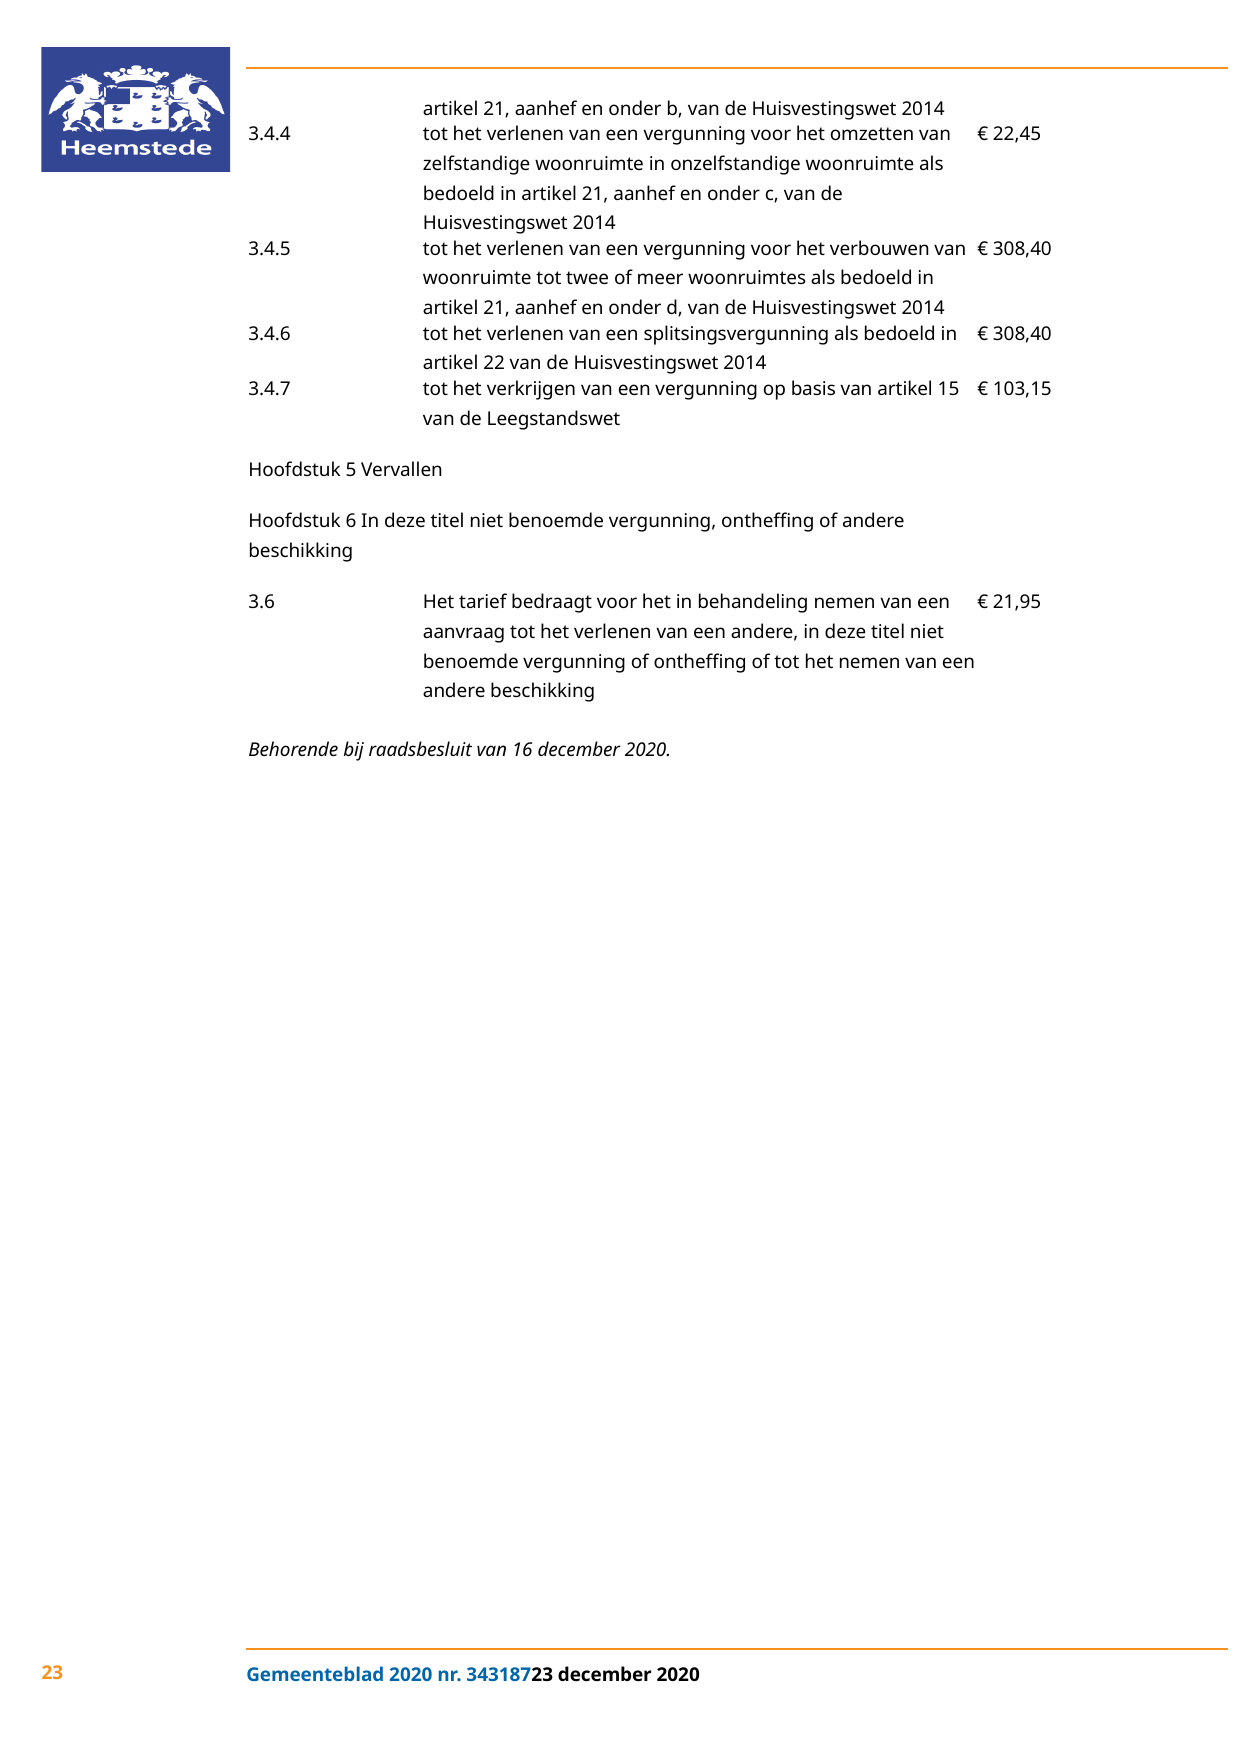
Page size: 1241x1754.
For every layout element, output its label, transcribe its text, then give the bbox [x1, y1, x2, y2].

table_cell € 22,45 [977, 121, 1152, 235]
table_cell Hoofdstuk 5 Vervallen [248, 456, 977, 482]
table_cell [248, 431, 423, 456]
text Behorende bij raadsbesluit van 16 december 2020. [248, 736, 1152, 762]
table_cell [248, 482, 423, 508]
table_cell [977, 482, 1152, 508]
table_cell € 21,95 [977, 589, 1152, 703]
table_cell [423, 431, 977, 456]
table_cell [248, 95, 423, 121]
table_cell tot het verkrijgen van een vergunning op basis van artikel 15 van de Leegstandswet [423, 375, 977, 431]
table_cell tot het verlenen van een splitsingsvergunning als bedoeld in artikel 22 van de Huisvestingswet 2014 [423, 320, 977, 375]
table_cell [977, 508, 1152, 563]
table_cell Hoofdstuk 6 In deze titel niet benoemde vergunning, ontheffing of andere beschikking [248, 508, 977, 563]
table_cell [977, 95, 1152, 121]
table_cell 3.4.5 [248, 235, 423, 320]
table_cell tot het verlenen van een vergunning voor het omzetten van zelfstandige woonruimte in onzelfstandige woonruimte als bedoeld in artikel 21, aanhef en onder c, van de Huisvestingswet 2014 [423, 121, 977, 235]
table_cell € 308,40 [977, 235, 1152, 320]
table_cell tot het verlenen van een vergunning voor het verbouwen van woonruimte tot twee of meer woonruimtes als bedoeld in artikel 21, aanhef en onder d, van de Huisvestingswet 2014 [423, 235, 977, 320]
table_cell € 103,15 [977, 375, 1152, 431]
table_cell 3.4.6 [248, 320, 423, 375]
table_cell [423, 482, 977, 508]
table_cell [977, 563, 1152, 589]
table_cell € 308,40 [977, 320, 1152, 375]
table_cell artikel 21, aanhef en onder b, van de Huisvestingswet 2014 [423, 95, 977, 121]
table_cell 3.6 [248, 589, 423, 703]
picture [41, 47, 231, 172]
table_cell [977, 431, 1152, 456]
table_cell 3.4.4 [248, 121, 423, 235]
table_cell 3.4.7 [248, 375, 423, 431]
table_cell [977, 456, 1152, 482]
table_cell Het tarief bedraagt voor het in behandeling nemen van een aanvraag tot het verlenen van een andere, in deze titel niet benoemde vergunning of ontheffing of tot het nemen van een andere beschikking [423, 589, 977, 703]
table_cell [248, 563, 423, 589]
table_cell [423, 563, 977, 589]
